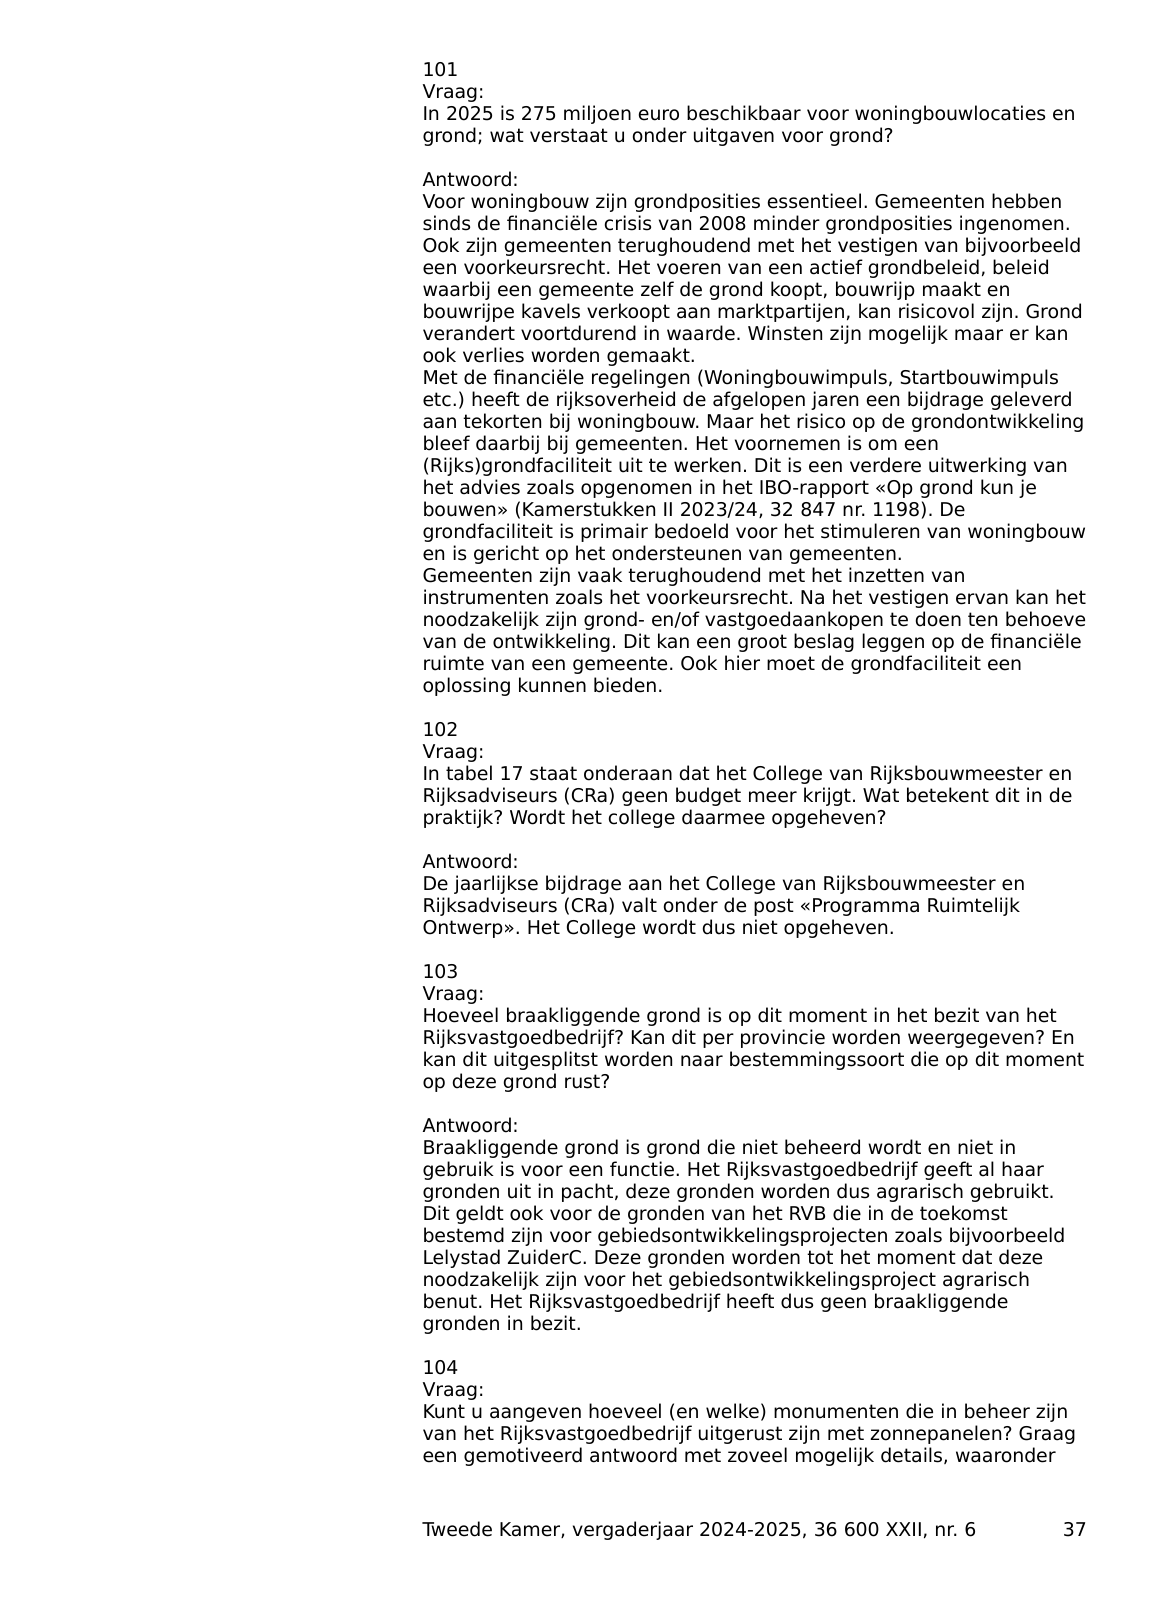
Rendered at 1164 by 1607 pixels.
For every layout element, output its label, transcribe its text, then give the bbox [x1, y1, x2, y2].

text Vraag: [422, 81, 1087, 103]
text Braakliggende grond is grond die niet beheerd wordt en niet in gebruik is voor een functie. Het Rijksvastgoedbedrijf geeft al haar gronden uit in pacht, deze gronden worden dus agrarisch gebruikt. Dit geldt ook voor de gronden van het RVB die in de toekomst bestemd zijn voor gebiedsontwikkelingsprojecten zoals bijvoorbeeld Lelystad ZuiderC. Deze gronden worden tot het moment dat deze noodzakelijk zijn voor het gebiedsontwikkelingsproject agrarisch benut. Het Rijksvastgoedbedrijf heeft dus geen braakliggende gronden in bezit. [422, 1137, 1087, 1335]
text Vraag: [422, 1379, 1087, 1401]
text Antwoord: [422, 851, 1087, 873]
text Kunt u aangeven hoeveel (en welke) monumenten die in beheer zijn van het Rijksvastgoedbedrijf uitgerust zijn met zonnepanelen? Graag een gemotiveerd antwoord met zoveel mogelijk details, waaronder [422, 1401, 1087, 1467]
text Met de financiële regelingen (Woningbouwimpuls, Startbouwimpuls etc.) heeft de rijksoverheid de afgelopen jaren een bijdrage geleverd aan tekorten bij woningbouw. Maar het risico op de grondontwikkeling bleef daarbij bij gemeenten. Het voornemen is om een (Rijks)grondfaciliteit uit te werken. Dit is een verdere uitwerking van het advies zoals opgenomen in het IBO-rapport «Op grond kun je bouwen» (Kamerstukken II 2023/24, 32 847 nr. 1198). De grondfaciliteit is primair bedoeld voor het stimuleren van woningbouw en is gericht op het ondersteunen van gemeenten. [422, 367, 1087, 565]
text Gemeenten zijn vaak terughoudend met het inzetten van instrumenten zoals het voorkeursrecht. Na het vestigen ervan kan het noodzakelijk zijn grond- en/of vastgoedaankopen te doen ten behoeve van de ontwikkeling. Dit kan een groot beslag leggen op de financiële ruimte van een gemeente. Ook hier moet de grondfaciliteit een oplossing kunnen bieden. [422, 565, 1087, 697]
text De jaarlijkse bijdrage aan het College van Rijksbouwmeester en Rijksadviseurs (CRa) valt onder de post «Programma Ruimtelijk Ontwerp». Het College wordt dus niet opgeheven. [422, 873, 1087, 939]
text 101 [422, 59, 1087, 81]
text Hoeveel braakliggende grond is op dit moment in het bezit van het Rijksvastgoedbedrijf? Kan dit per provincie worden weergegeven? En kan dit uitgesplitst worden naar bestemmingssoort die op dit moment op deze grond rust? [422, 1005, 1087, 1093]
text 104 [422, 1357, 1087, 1379]
text Vraag: [422, 983, 1087, 1005]
text In 2025 is 275 miljoen euro beschikbaar voor woningbouwlocaties en grond; wat verstaat u onder uitgaven voor grond? [422, 103, 1087, 147]
text Antwoord: [422, 169, 1087, 191]
text Vraag: [422, 741, 1087, 763]
text 103 [422, 961, 1087, 983]
text 102 [422, 719, 1087, 741]
text In tabel 17 staat onderaan dat het College van Rijksbouwmeester en Rijksadviseurs (CRa) geen budget meer krijgt. Wat betekent dit in de praktijk? Wordt het college daarmee opgeheven? [422, 763, 1087, 829]
text Voor woningbouw zijn grondposities essentieel. Gemeenten hebben sinds de financiële crisis van 2008 minder grondposities ingenomen. Ook zijn gemeenten terughoudend met het vestigen van bijvoorbeeld een voorkeursrecht. Het voeren van een actief grondbeleid, beleid waarbij een gemeente zelf de grond koopt, bouwrijp maakt en bouwrijpe kavels verkoopt aan marktpartijen, kan risicovol zijn. Grond verandert voortdurend in waarde. Winsten zijn mogelijk maar er kan ook verlies worden gemaakt. [422, 191, 1087, 367]
text Antwoord: [422, 1115, 1087, 1137]
